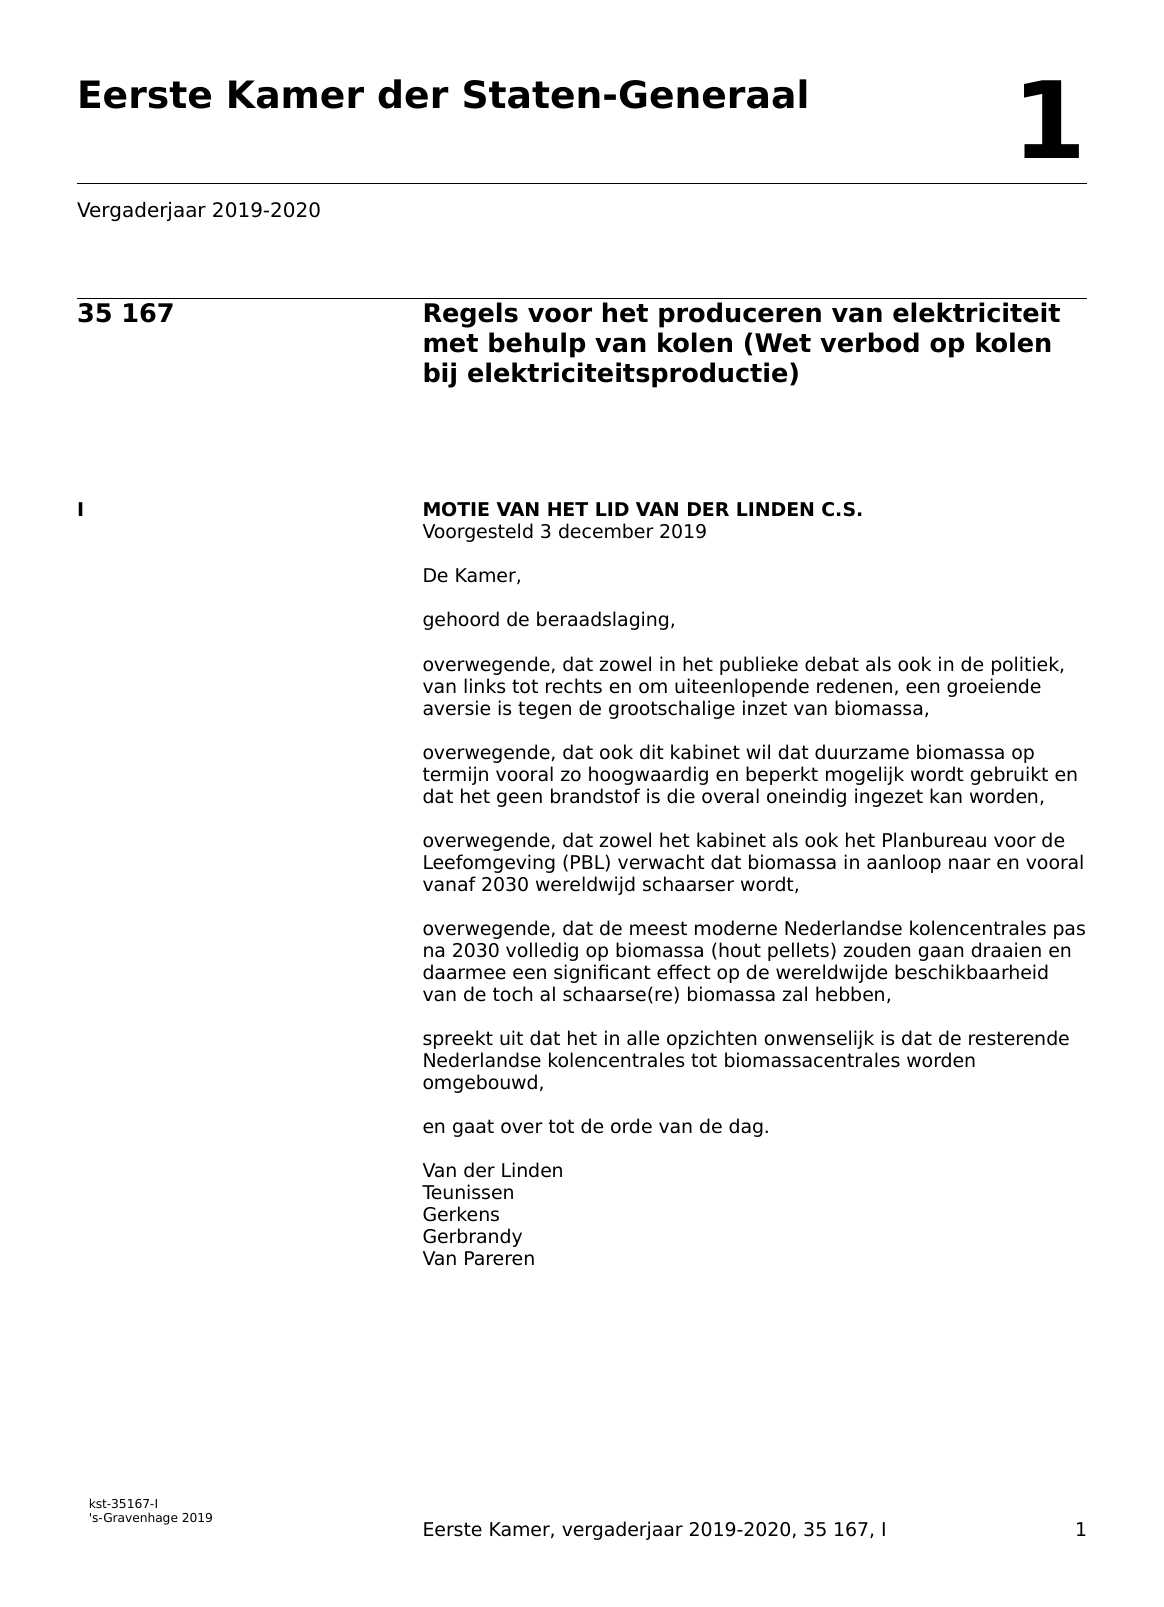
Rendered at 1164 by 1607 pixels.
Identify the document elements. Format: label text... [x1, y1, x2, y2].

text Gerbrandy [422, 1226, 1087, 1248]
text overwegende, dat ook dit kabinet wil dat duurzame biomassa op termijn vooral zo hoogwaardig en beperkt mogelijk wordt gebruikt en dat het geen brandstof is die overal oneindig ingezet kan worden, [422, 742, 1087, 808]
text De Kamer, [422, 565, 1087, 587]
text Van der Linden [422, 1160, 1087, 1182]
text spreekt uit dat het in alle opzichten onwenselijk is dat de resterende Nederlandse kolencentrales tot biomassacentrales worden omgebouwd, [422, 1028, 1087, 1094]
text Van Pareren [422, 1248, 1087, 1270]
text kst-35167-I [88, 1497, 323, 1511]
text Gerkens [422, 1204, 1087, 1226]
text gehoord de beraadslaging, [422, 609, 1087, 631]
table_header 1 [886, 59, 1087, 183]
text overwegende, dat zowel in het publieke debat als ook in de politiek, van links tot rechts en om uiteenlopende redenen, een groeiende aversie is tegen de grootschalige inzet van biomassa, [422, 653, 1087, 719]
subtitle I MOTIE VAN HET LID VAN DER LINDEN C.S. [77, 499, 1087, 521]
text en gaat over tot de orde van de dag. [422, 1116, 1087, 1138]
text overwegende, dat zowel het kabinet als ook het Planbureau voor de Leefomgeving (PBL) verwacht dat biomassa in aanloop naar en vooral vanaf 2030 wereldwijd schaarser wordt, [422, 830, 1087, 896]
text 's-Gravenhage 2019 [88, 1511, 323, 1525]
subtitle 35 167 Regels voor het produceren van elektriciteit met behulp van kolen (Wet verbod op kolen bij elektriciteitsproductie) [77, 299, 1087, 388]
text Teunissen [422, 1182, 1087, 1204]
text Voorgesteld 3 december 2019 [422, 521, 1087, 543]
table_header Eerste Kamer der Staten-Generaal [77, 59, 886, 183]
text overwegende, dat de meest moderne Nederlandse kolencentrales pas na 2030 volledig op biomassa (hout pellets) zouden gaan draaien en daarmee een significant effect op de wereldwijde beschikbaarheid van de toch al schaarse(re) biomassa zal hebben, [422, 918, 1087, 1006]
table_cell Vergaderjaar 2019-2020 [77, 184, 1087, 298]
